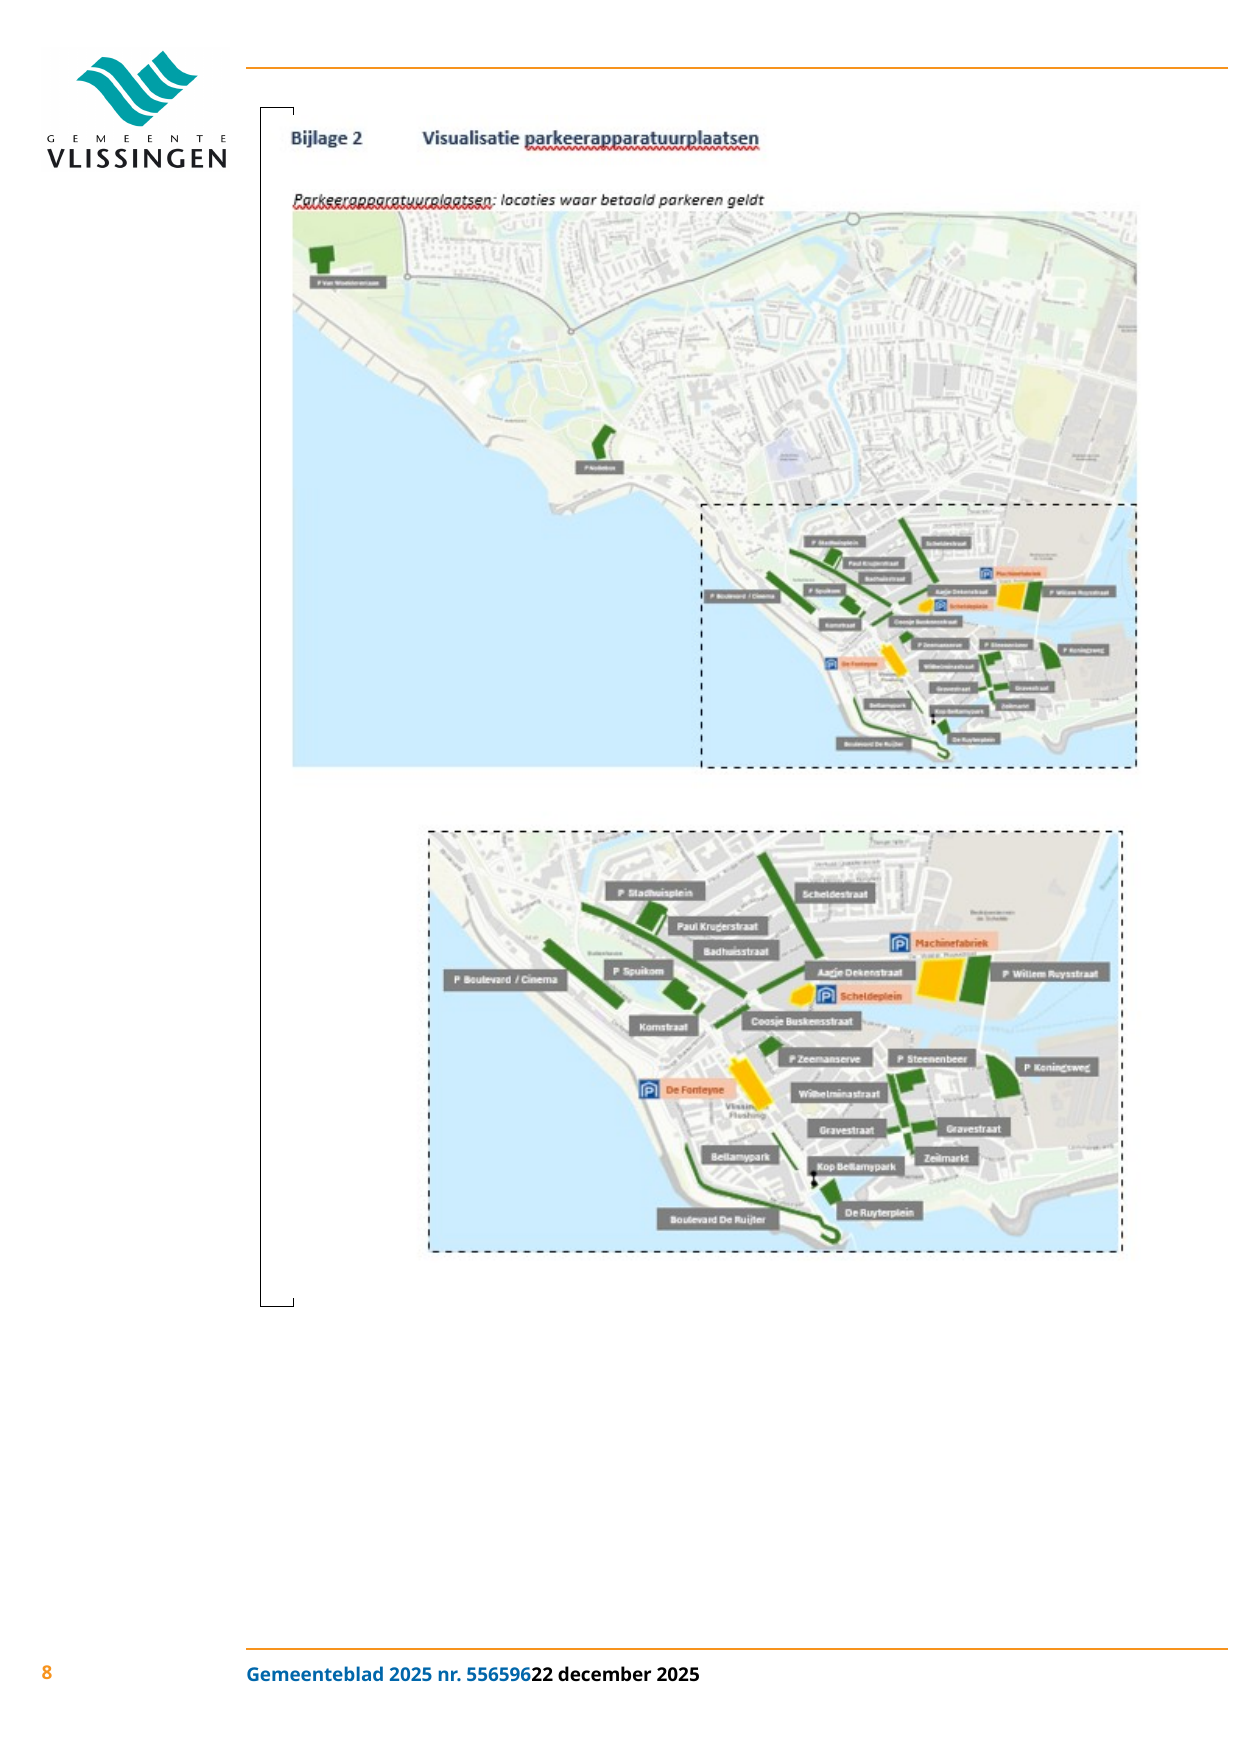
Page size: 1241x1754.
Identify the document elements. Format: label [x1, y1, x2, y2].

picture [41, 47, 231, 172]
picture [268, 115, 1173, 1298]
